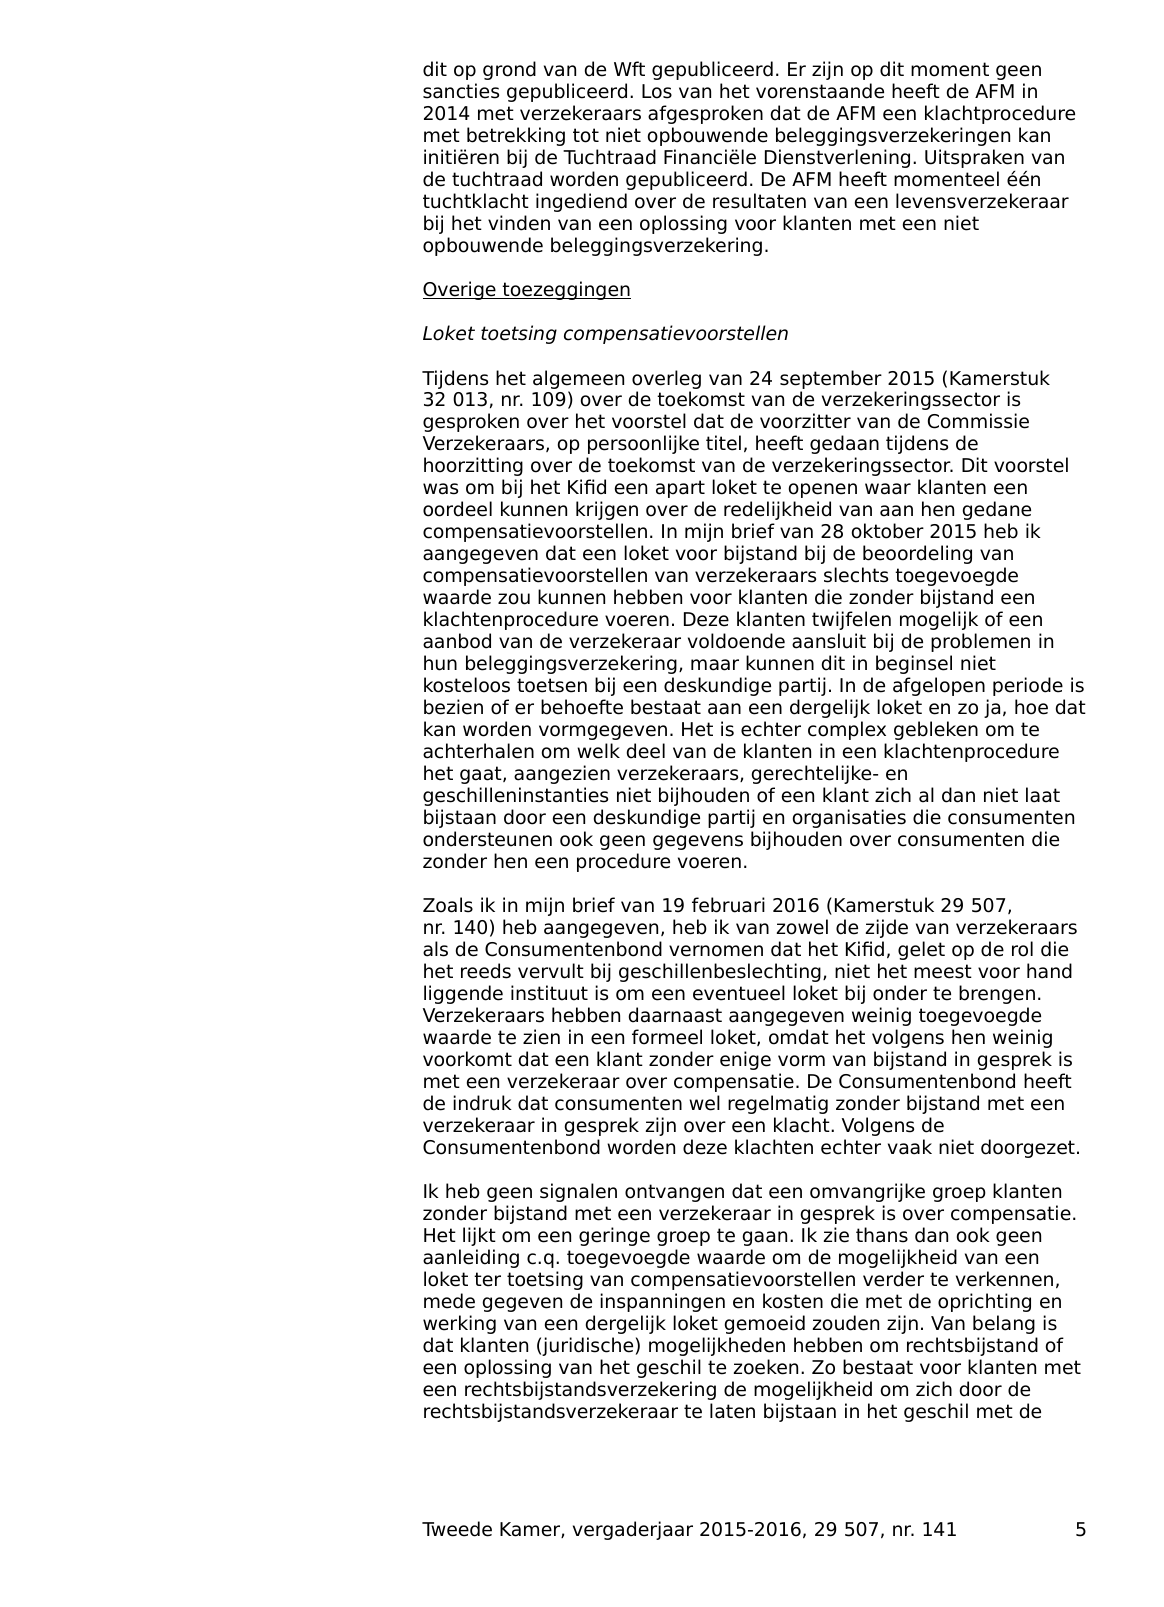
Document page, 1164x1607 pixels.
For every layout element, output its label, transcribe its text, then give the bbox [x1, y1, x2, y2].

subtitle Overige toezeggingen [422, 279, 1087, 301]
text Tijdens het algemeen overleg van 24 september 2015 (Kamerstuk 32 013, nr. 109) over de toekomst van de verzekeringssector is gesproken over het voorstel dat de voorzitter van de Commissie Verzekeraars, op persoonlijke titel, heeft gedaan tijdens de hoorzitting over de toekomst van de verzekeringssector. Dit voorstel was om bij het Kifid een apart loket te openen waar klanten een oordeel kunnen krijgen over de redelijkheid van aan hen gedane compensatievoorstellen. In mijn brief van 28 oktober 2015 heb ik aangegeven dat een loket voor bijstand bij de beoordeling van compensatievoorstellen van verzekeraars slechts toegevoegde waarde zou kunnen hebben voor klanten die zonder bijstand een klachtenprocedure voeren. Deze klanten twijfelen mogelijk of een aanbod van de verzekeraar voldoende aansluit bij de problemen in hun beleggingsverzekering, maar kunnen dit in beginsel niet kosteloos toetsen bij een deskundige partij. In de afgelopen periode is bezien of er behoefte bestaat aan een dergelijk loket en zo ja, hoe dat kan worden vormgegeven. Het is echter complex gebleken om te achterhalen om welk deel van de klanten in een klachtenprocedure het gaat, aangezien verzekeraars, gerechtelijke- en geschilleninstanties niet bijhouden of een klant zich al dan niet laat bijstaan door een deskundige partij en organisaties die consumenten ondersteunen ook geen gegevens bijhouden over consumenten die zonder hen een procedure voeren. [422, 367, 1087, 873]
text dit op grond van de Wft gepubliceerd. Er zijn op dit moment geen sancties gepubliceerd. Los van het vorenstaande heeft de AFM in 2014 met verzekeraars afgesproken dat de AFM een klachtprocedure met betrekking tot niet opbouwende beleggingsverzekeringen kan initiëren bij de Tuchtraad Financiële Dienstverlening. Uitspraken van de tuchtraad worden gepubliceerd. De AFM heeft momenteel één tuchtklacht ingediend over de resultaten van een levensverzekeraar bij het vinden van een oplossing voor klanten met een niet opbouwende beleggingsverzekering. [422, 59, 1087, 257]
text Ik heb geen signalen ontvangen dat een omvangrijke groep klanten zonder bijstand met een verzekeraar in gesprek is over compensatie. Het lijkt om een geringe groep te gaan. Ik zie thans dan ook geen aanleiding c.q. toegevoegde waarde om de mogelijkheid van een loket ter toetsing van compensatievoorstellen verder te verkennen, mede gegeven de inspanningen en kosten die met de oprichting en werking van een dergelijk loket gemoeid zouden zijn. Van belang is dat klanten (juridische) mogelijkheden hebben om rechtsbijstand of een oplossing van het geschil te zoeken. Zo bestaat voor klanten met een rechtsbijstandsverzekering de mogelijkheid om zich door de rechtsbijstandsverzekeraar te laten bijstaan in het geschil met de [422, 1181, 1087, 1423]
subtitle Loket toetsing compensatievoorstellen [422, 323, 1087, 345]
text Zoals ik in mijn brief van 19 februari 2016 (Kamerstuk 29 507, nr. 140) heb aangegeven, heb ik van zowel de zijde van verzekeraars als de Consumentenbond vernomen dat het Kifid, gelet op de rol die het reeds vervult bij geschillenbeslechting, niet het meest voor hand liggende instituut is om een eventueel loket bij onder te brengen. Verzekeraars hebben daarnaast aangegeven weinig toegevoegde waarde te zien in een formeel loket, omdat het volgens hen weinig voorkomt dat een klant zonder enige vorm van bijstand in gesprek is met een verzekeraar over compensatie. De Consumentenbond heeft de indruk dat consumenten wel regelmatig zonder bijstand met een verzekeraar in gesprek zijn over een klacht. Volgens de Consumentenbond worden deze klachten echter vaak niet doorgezet. [422, 895, 1087, 1159]
